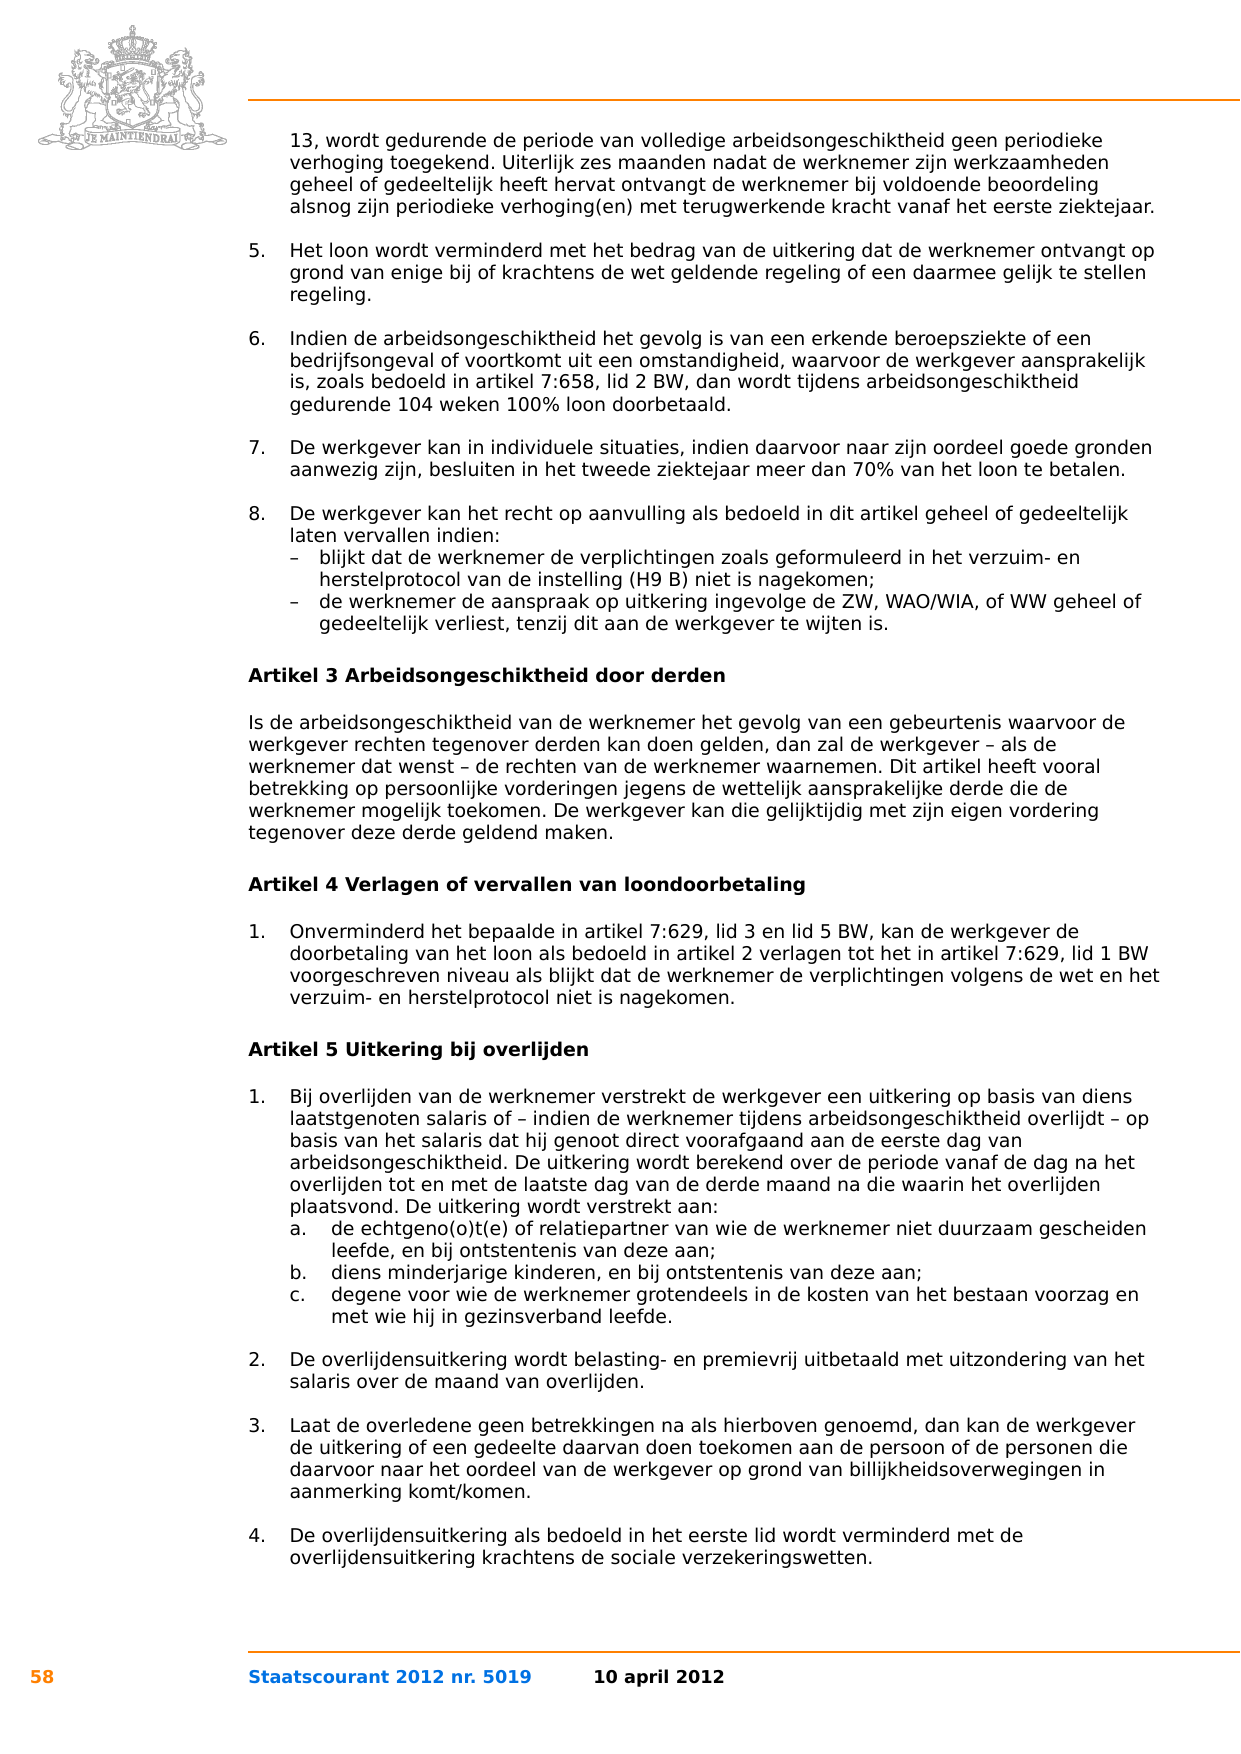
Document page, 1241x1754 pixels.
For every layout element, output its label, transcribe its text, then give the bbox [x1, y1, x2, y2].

text – de werknemer de aanspraak op uitkering ingevolge de ZW, WAO/WIA, of WW geheel of gedeeltelijk verliest, tenzij dit aan de werkgever te wijten is. [289, 591, 1163, 635]
text 7. De werkgever kan in individuele situaties, indien daarvoor naar zijn oordeel goede gronden aanwezig zijn, besluiten in het tweede ziektejaar meer dan 70% van het loon te betalen. [248, 437, 1163, 481]
picture [38, 25, 227, 150]
text Is de arbeidsongeschiktheid van de werknemer het gevolg van een gebeurtenis waarvoor de werkgever rechten tegenover derden kan doen gelden, dan zal de werkgever – als de werknemer dat wenst – de rechten van de werknemer waarnemen. Dit artikel heeft vooral betrekking op persoonlijke vorderingen jegens de wettelijk aansprakelijke derde die de werknemer mogelijk toekomen. De werkgever kan die gelijktijdig met zijn eigen vordering tegenover deze derde geldend maken. [248, 712, 1163, 844]
text 1. Bij overlijden van de werknemer verstrekt de werkgever een uitkering op basis van diens laatstgenoten salaris of – indien de werknemer tijdens arbeidsongeschiktheid overlijdt – op basis van het salaris dat hij genoot direct voorafgaand aan de eerste dag van arbeidsongeschiktheid. De uitkering wordt berekend over de periode vanaf de dag na het overlijden tot en met de laatste dag van de derde maand na die waarin het overlijden plaatsvond. De uitkering wordt verstrekt aan: [248, 1086, 1163, 1218]
text 5. Het loon wordt verminderd met het bedrag van de uitkering dat de werknemer ontvangt op grond van enige bij of krachtens de wet geldende regeling of een daarmee gelijk te stellen regeling. [248, 240, 1163, 306]
text – blijkt dat de werknemer de verplichtingen zoals geformuleerd in het verzuim- en herstelprotocol van de instelling (H9 B) niet is nagekomen; [289, 547, 1163, 591]
subtitle Artikel 5 Uitkering bij overlijden [248, 1039, 1163, 1061]
text 4. De overlijdensuitkering als bedoeld in het eerste lid wordt verminderd met de overlijdensuitkering krachtens de sociale verzekeringswetten. [248, 1525, 1163, 1569]
text 6. Indien de arbeidsongeschiktheid het gevolg is van een erkende beroepsziekte of een bedrijfsongeval of voortkomt uit een omstandigheid, waarvoor de werkgever aansprakelijk is, zoals bedoeld in artikel 7:658, lid 2 BW, dan wordt tijdens arbeidsongeschiktheid gedurende 104 weken 100% loon doorbetaald. [248, 327, 1163, 415]
subtitle Artikel 4 Verlagen of vervallen van loondoorbetaling [248, 874, 1163, 896]
text b. diens minderjarige kinderen, en bij ontstentenis van deze aan; [289, 1262, 1163, 1283]
text 1. Onverminderd het bepaalde in artikel 7:629, lid 3 en lid 5 BW, kan de werkgever de doorbetaling van het loon als bedoeld in artikel 2 verlagen tot het in artikel 7:629, lid 1 BW voorgeschreven niveau als blijkt dat de werknemer de verplichtingen volgens de wet en het verzuim- en herstelprotocol niet is nagekomen. [248, 921, 1163, 1009]
text 13, wordt gedurende de periode van volledige arbeidsongeschiktheid geen periodieke verhoging toegekend. Uiterlijk zes maanden nadat de werknemer zijn werkzaamheden geheel of gedeeltelijk heeft hervat ontvangt de werknemer bij voldoende beoordeling alsnog zijn periodieke verhoging(en) met terugwerkende kracht vanaf het eerste ziektejaar. [289, 130, 1163, 218]
text 2. De overlijdensuitkering wordt belasting- en premievrij uitbetaald met uitzondering van het salaris over de maand van overlijden. [248, 1349, 1163, 1393]
text 3. Laat de overledene geen betrekkingen na als hierboven genoemd, dan kan de werkgever de uitkering of een gedeelte daarvan doen toekomen aan de persoon of de personen die daarvoor naar het oordeel van de werkgever op grond van billijkheidsoverwegingen in aanmerking komt/komen. [248, 1415, 1163, 1503]
subtitle Artikel 3 Arbeidsongeschiktheid door derden [248, 665, 1163, 687]
text a. de echtgeno(o)t(e) of relatiepartner van wie de werknemer niet duurzaam gescheiden leefde, en bij ontstentenis van deze aan; [289, 1218, 1163, 1262]
text c. degene voor wie de werknemer grotendeels in de kosten van het bestaan voorzag en met wie hij in gezinsverband leefde. [289, 1283, 1163, 1327]
text 8. De werkgever kan het recht op aanvulling als bedoeld in dit artikel geheel of gedeeltelijk laten vervallen indien: [248, 503, 1163, 547]
